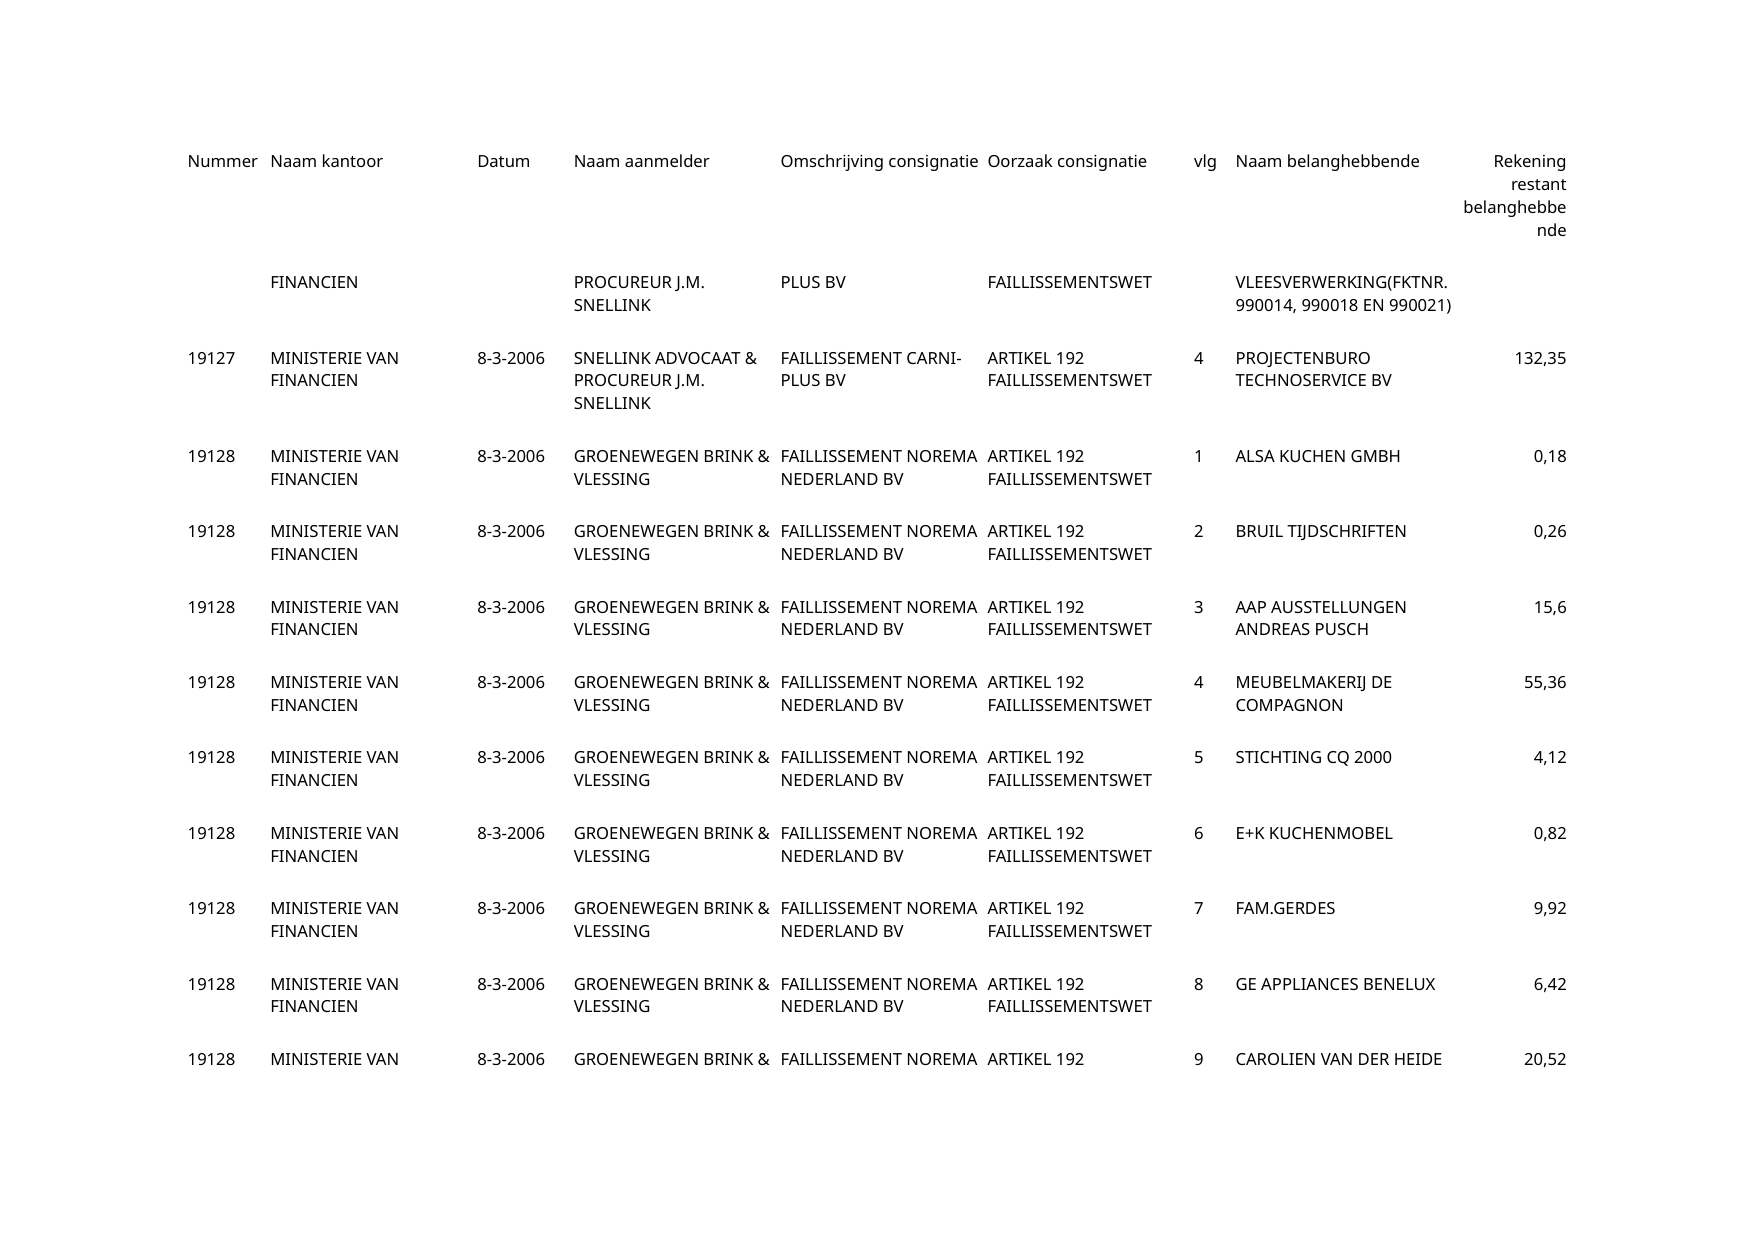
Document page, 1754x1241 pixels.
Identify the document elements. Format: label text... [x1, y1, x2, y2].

table_cell MINISTERIE VAN FINANCIEN [270, 897, 477, 972]
table_cell ARTIKEL 192 FAILLISSEMENTSWET [987, 671, 1194, 746]
table_cell 2 [1194, 520, 1235, 595]
table_cell 8-3-2006 [477, 821, 573, 897]
table_cell 4 [1194, 346, 1235, 444]
table_cell STICHTING CQ 2000 [1235, 746, 1456, 821]
table_header Datum [477, 150, 573, 271]
table_cell MEUBELMAKERIJ DE COMPAGNON [1235, 671, 1456, 746]
table_cell [1194, 271, 1235, 346]
table_header Rekening restant belanghebbende [1456, 150, 1566, 271]
table_cell 7 [1194, 897, 1235, 972]
table_cell PLUS BV [780, 271, 987, 346]
table_cell FAILLISSEMENT NOREMA NEDERLAND BV [780, 444, 987, 520]
table_cell 8-3-2006 [477, 520, 573, 595]
table_cell FAILLISSEMENT NOREMA [780, 1048, 987, 1070]
table_cell 19128 [188, 972, 270, 1048]
table_cell MINISTERIE VAN FINANCIEN [270, 444, 477, 520]
table_cell GROENEWEGEN BRINK & VLESSING [574, 595, 780, 671]
table_cell 8-3-2006 [477, 346, 573, 444]
table_cell AAP AUSSTELLUNGEN ANDREAS PUSCH [1235, 595, 1456, 671]
table_cell 0,18 [1456, 444, 1566, 520]
table_cell ARTIKEL 192 FAILLISSEMENTSWET [987, 897, 1194, 972]
table_cell 8-3-2006 [477, 972, 573, 1048]
table_cell FAILLISSEMENT NOREMA NEDERLAND BV [780, 671, 987, 746]
table_cell GROENEWEGEN BRINK & VLESSING [574, 746, 780, 821]
table_cell GROENEWEGEN BRINK & VLESSING [574, 444, 780, 520]
table_cell 19128 [188, 821, 270, 897]
table_cell MINISTERIE VAN FINANCIEN [270, 746, 477, 821]
table_cell ALSA KUCHEN GMBH [1235, 444, 1456, 520]
table_cell CAROLIEN VAN DER HEIDE [1235, 1048, 1456, 1070]
table_cell 4 [1194, 671, 1235, 746]
table_cell GROENEWEGEN BRINK & [574, 1048, 780, 1070]
table_cell 9,92 [1456, 897, 1566, 972]
table_cell 15,6 [1456, 595, 1566, 671]
table_cell 8-3-2006 [477, 671, 573, 746]
table_cell E+K KUCHENMOBEL [1235, 821, 1456, 897]
table_header Naam belanghebbende [1235, 150, 1456, 271]
table_cell 6,42 [1456, 972, 1566, 1048]
table_cell 19127 [188, 346, 270, 444]
table_cell 0,82 [1456, 821, 1566, 897]
table_cell 19128 [188, 1048, 270, 1070]
table_cell ARTIKEL 192 FAILLISSEMENTSWET [987, 520, 1194, 595]
table_cell MINISTERIE VAN FINANCIEN [270, 520, 477, 595]
table_header Nummer [188, 150, 270, 271]
table_cell 19128 [188, 444, 270, 520]
table_cell GROENEWEGEN BRINK & VLESSING [574, 520, 780, 595]
table_cell GROENEWEGEN BRINK & VLESSING [574, 972, 780, 1048]
table_cell 19128 [188, 520, 270, 595]
table_header Naam kantoor [270, 150, 477, 271]
table_cell ARTIKEL 192 FAILLISSEMENTSWET [987, 821, 1194, 897]
table_cell 19128 [188, 897, 270, 972]
table_cell 132,35 [1456, 346, 1566, 444]
table_cell 19128 [188, 671, 270, 746]
table_cell 3 [1194, 595, 1235, 671]
table_cell FAM.GERDES [1235, 897, 1456, 972]
table_cell ARTIKEL 192 [987, 1048, 1194, 1070]
table_cell FAILLISSEMENT NOREMA NEDERLAND BV [780, 897, 987, 972]
table_cell ARTIKEL 192 FAILLISSEMENTSWET [987, 346, 1194, 444]
table_cell MINISTERIE VAN FINANCIEN [270, 671, 477, 746]
table_cell MINISTERIE VAN FINANCIEN [270, 346, 477, 444]
table_cell FAILLISSEMENTSWET [987, 271, 1194, 346]
table_header Omschrijving consignatie [780, 150, 987, 271]
table_cell [477, 271, 573, 346]
table_cell MINISTERIE VAN [270, 1048, 477, 1070]
table_cell 19128 [188, 746, 270, 821]
table_cell MINISTERIE VAN FINANCIEN [270, 595, 477, 671]
table_cell GROENEWEGEN BRINK & VLESSING [574, 671, 780, 746]
table_cell GROENEWEGEN BRINK & VLESSING [574, 897, 780, 972]
table_cell 1 [1194, 444, 1235, 520]
table_header Naam aanmelder [574, 150, 780, 271]
table_cell GROENEWEGEN BRINK & VLESSING [574, 821, 780, 897]
table_cell [188, 271, 270, 346]
table_cell GE APPLIANCES BENELUX [1235, 972, 1456, 1048]
table_cell 8-3-2006 [477, 746, 573, 821]
table_cell PROCUREUR J.M. SNELLINK [574, 271, 780, 346]
table_cell 6 [1194, 821, 1235, 897]
table_cell FINANCIEN [270, 271, 477, 346]
table_cell FAILLISSEMENT NOREMA NEDERLAND BV [780, 972, 987, 1048]
table_cell FAILLISSEMENT NOREMA NEDERLAND BV [780, 746, 987, 821]
table_cell 8-3-2006 [477, 1048, 573, 1070]
table_cell 8-3-2006 [477, 897, 573, 972]
table_cell FAILLISSEMENT NOREMA NEDERLAND BV [780, 595, 987, 671]
table_cell MINISTERIE VAN FINANCIEN [270, 821, 477, 897]
table_cell FAILLISSEMENT CARNI-PLUS BV [780, 346, 987, 444]
table_cell 5 [1194, 746, 1235, 821]
table_cell FAILLISSEMENT NOREMA NEDERLAND BV [780, 520, 987, 595]
table_cell 20,52 [1456, 1048, 1566, 1070]
table_cell ARTIKEL 192 FAILLISSEMENTSWET [987, 972, 1194, 1048]
table_cell SNELLINK ADVOCAAT & PROCUREUR J.M. SNELLINK [574, 346, 780, 444]
table_cell 4,12 [1456, 746, 1566, 821]
table_cell ARTIKEL 192 FAILLISSEMENTSWET [987, 746, 1194, 821]
table_cell 0,26 [1456, 520, 1566, 595]
table_cell 55,36 [1456, 671, 1566, 746]
table_cell MINISTERIE VAN FINANCIEN [270, 972, 477, 1048]
table_header vlg [1194, 150, 1235, 271]
table_cell PROJECTENBURO TECHNOSERVICE BV [1235, 346, 1456, 444]
table_cell ARTIKEL 192 FAILLISSEMENTSWET [987, 595, 1194, 671]
table_cell 19128 [188, 595, 270, 671]
table_cell [1456, 271, 1566, 346]
table_header Oorzaak consignatie [987, 150, 1194, 271]
table_cell 8 [1194, 972, 1235, 1048]
table_cell 8-3-2006 [477, 444, 573, 520]
table_cell ARTIKEL 192 FAILLISSEMENTSWET [987, 444, 1194, 520]
table_cell 9 [1194, 1048, 1235, 1070]
table_cell FAILLISSEMENT NOREMA NEDERLAND BV [780, 821, 987, 897]
table_cell 8-3-2006 [477, 595, 573, 671]
table_cell VLEESVERWERKING(FKTNR.990014, 990018 EN 990021) [1235, 271, 1456, 346]
table_cell BRUIL TIJDSCHRIFTEN [1235, 520, 1456, 595]
